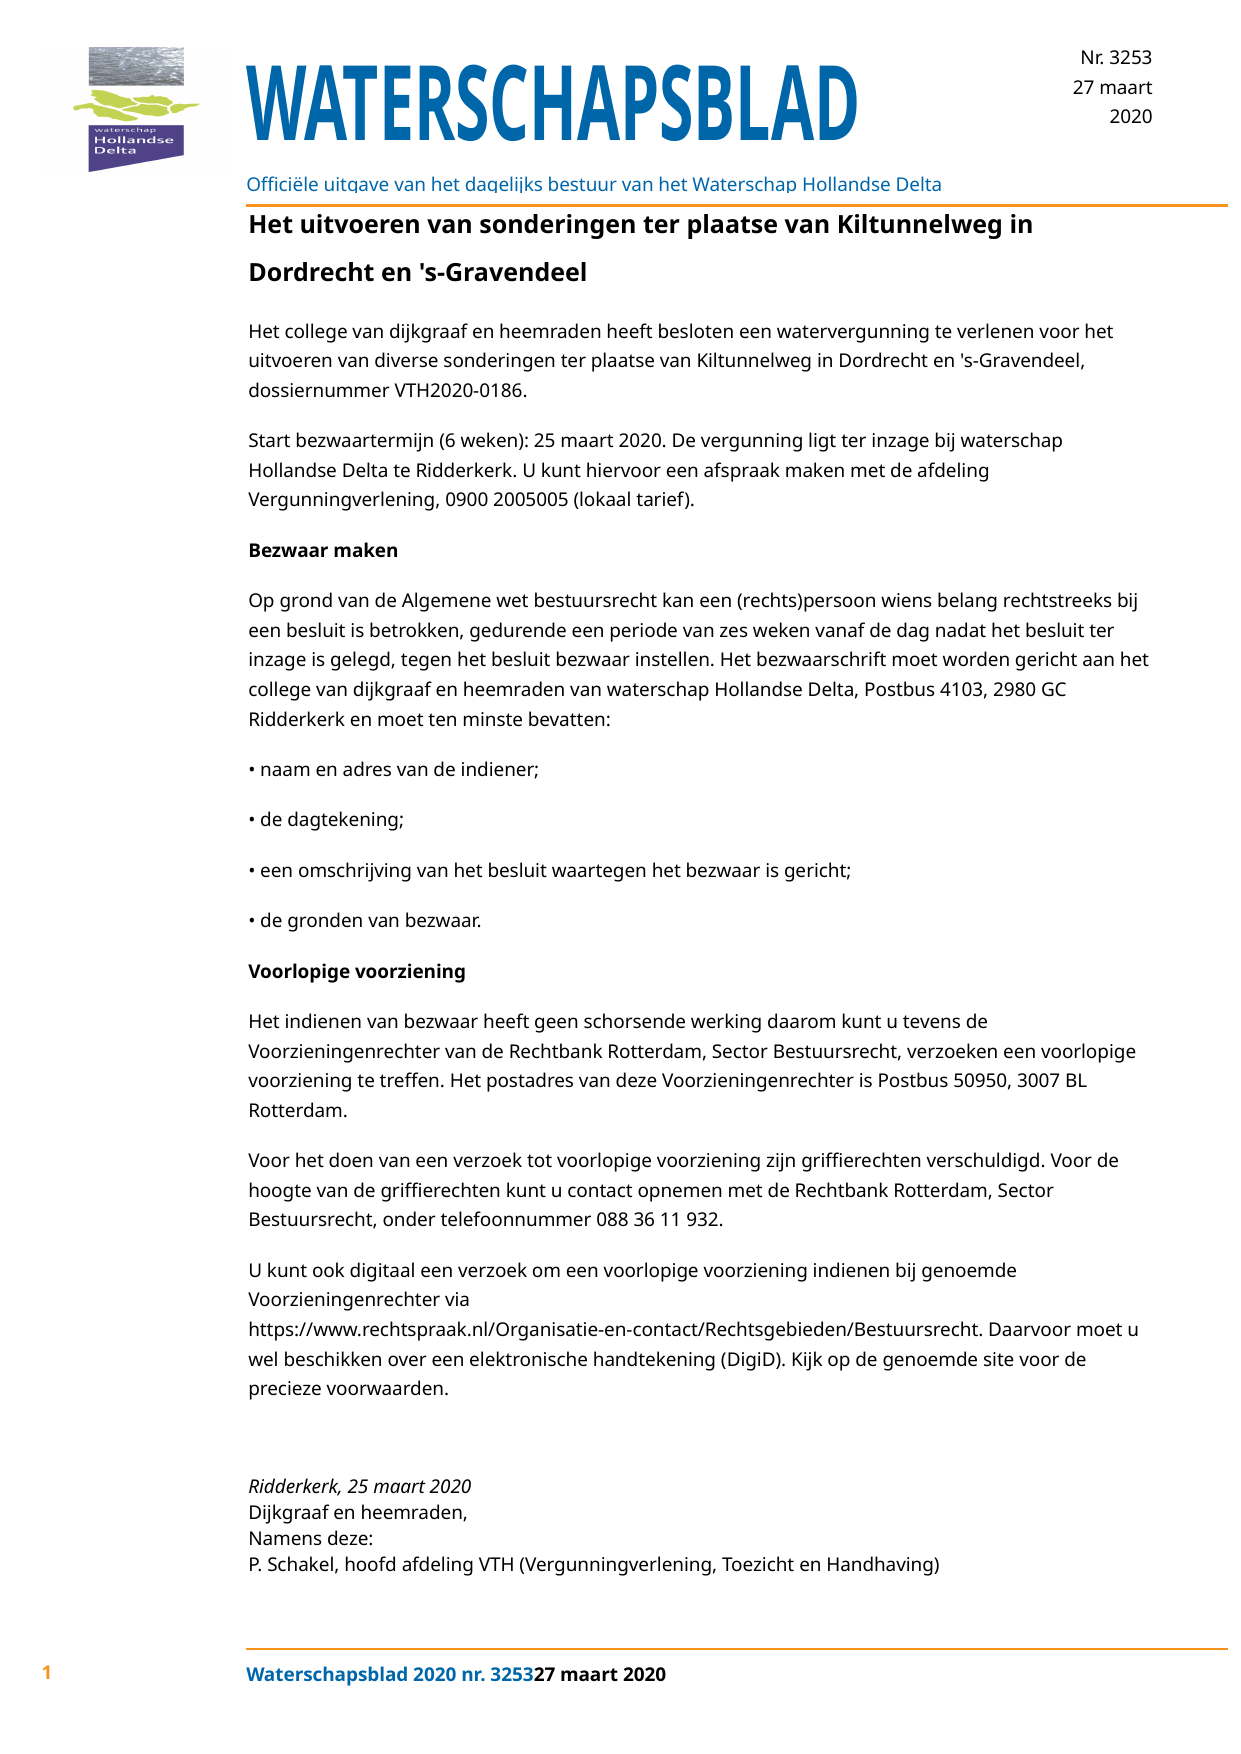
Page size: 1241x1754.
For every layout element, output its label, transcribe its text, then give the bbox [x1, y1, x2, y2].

text Dijkgraaf en heemraden, [248, 1499, 1152, 1525]
text • de gronden van bezwaar. [248, 907, 1152, 933]
text Bezwaar maken [248, 537, 1152, 563]
text Op grond van de Algemene wet bestuursrecht kan een (rechts)persoon wiens belang rechtstreeks bij een besluit is betrokken, gedurende een periode van zes weken vanaf de dag nadat het besluit ter inzage is gelegd, tegen het besluit bezwaar instellen. Het bezwaarschrift moet worden gericht aan het college van dijkgraaf en heemraden van waterschap Hollandse Delta, Postbus 4103, 2980 GC Ridderkerk en moet ten minste bevatten: [248, 587, 1152, 732]
text Ridderkerk, 25 maart 2020 [248, 1474, 1152, 1499]
picture [41, 47, 231, 172]
text Namens deze: [248, 1525, 1152, 1551]
text Het college van dijkgraaf en heemraden heeft besloten een watervergunning te verlenen voor het uitvoeren van diverse sonderingen ter plaatse van Kiltunnelweg in Dordrecht en 's-Gravendeel, dossiernummer VTH2020-0186. [248, 318, 1152, 403]
text • een omschrijving van het besluit waartegen het bezwaar is gericht; [248, 857, 1152, 883]
text Voorlopige voorziening [248, 958, 1152, 984]
text Start bezwaartermijn (6 weken): 25 maart 2020. De vergunning ligt ter inzage bij waterschap Hollandse Delta te Ridderkerk. U kunt hiervoor een afspraak maken met de afdeling Vergunningverlening, 0900 2005005 (lokaal tarief). [248, 427, 1152, 512]
text • naam en adres van de indiener; [248, 756, 1152, 782]
text P. Schakel, hoofd afdeling VTH (Vergunningverlening, Toezicht en Handhaving) [248, 1551, 1152, 1577]
text Het indienen van bezwaar heeft geen schorsende werking daarom kunt u tevens de Voorzieningenrechter van de Rechtbank Rotterdam, Sector Bestuursrecht, verzoeken een voorlopige voorziening te treffen. Het postadres van deze Voorzieningenrechter is Postbus 50950, 3007 BL Rotterdam. [248, 1008, 1152, 1123]
text Het uitvoeren van sonderingen ter plaatse van Kiltunnelweg in Dordrecht en 's-Gravendeel [248, 207, 1152, 288]
text U kunt ook digitaal een verzoek om een voorlopige voorziening indienen bij genoemde Voorzieningenrechter via https://www.rechtspraak.nl/Organisatie-en-contact/Rechtsgebieden/Bestuursrecht. Daarvoor moet u wel beschikken over een elektronische handtekening (DigiD). Kijk op de genoemde site voor de precieze voorwaarden. [248, 1257, 1152, 1401]
text • de dagtekening; [248, 807, 1152, 832]
text Voor het doen van een verzoek tot voorlopige voorziening zijn griffierechten verschuldigd. Voor de hoogte van de griffierechten kunt u contact opnemen met de Rechtbank Rotterdam, Sector Bestuursrecht, onder telefoonnummer 088 36 11 932. [248, 1147, 1152, 1232]
